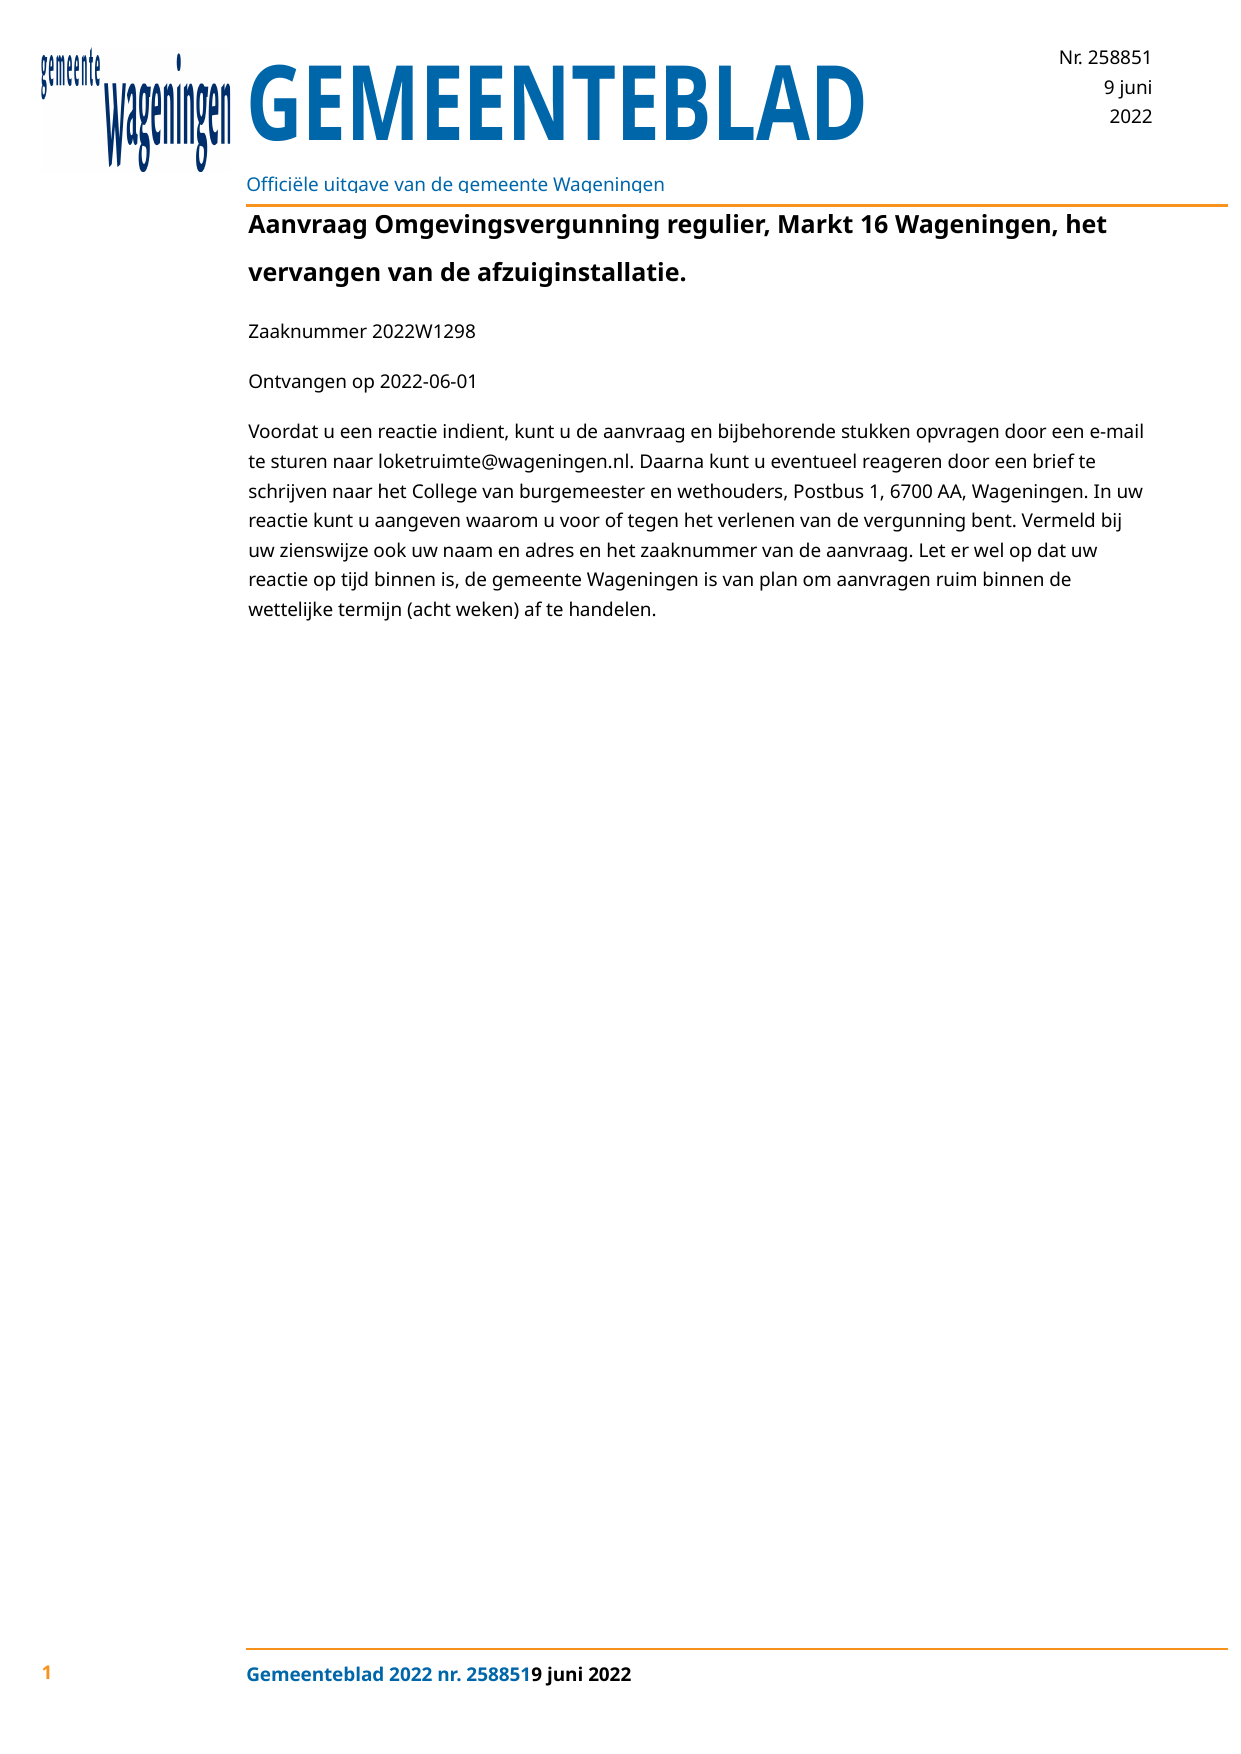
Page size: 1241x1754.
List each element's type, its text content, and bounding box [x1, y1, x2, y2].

text Voordat u een reactie indient, kunt u de aanvraag en bijbehorende stukken opvragen door een e-mail te sturen naar loketruimte@wageningen.nl. Daarna kunt u eventueel reageren door een brief te schrijven naar het College van burgemeester en wethouders, Postbus 1, 6700 AA, Wageningen. In uw reactie kunt u aangeven waarom u voor of tegen het verlenen van de vergunning bent. Vermeld bij uw zienswijze ook uw naam en adres en het zaaknummer van de aanvraag. Let er wel op dat uw reactie op tijd binnen is, de gemeente Wageningen is van plan om aanvragen ruim binnen de wettelijke termijn (acht weken) af te handelen. [248, 419, 1152, 622]
text Zaaknummer 2022W1298 [248, 318, 1152, 344]
text Aanvraag Omgevingsvergunning regulier, Markt 16 Wageningen, het vervangen van de afzuiginstallatie. [248, 207, 1152, 288]
text Ontvangen op 2022-06-01 [248, 368, 1152, 394]
picture [41, 47, 231, 172]
